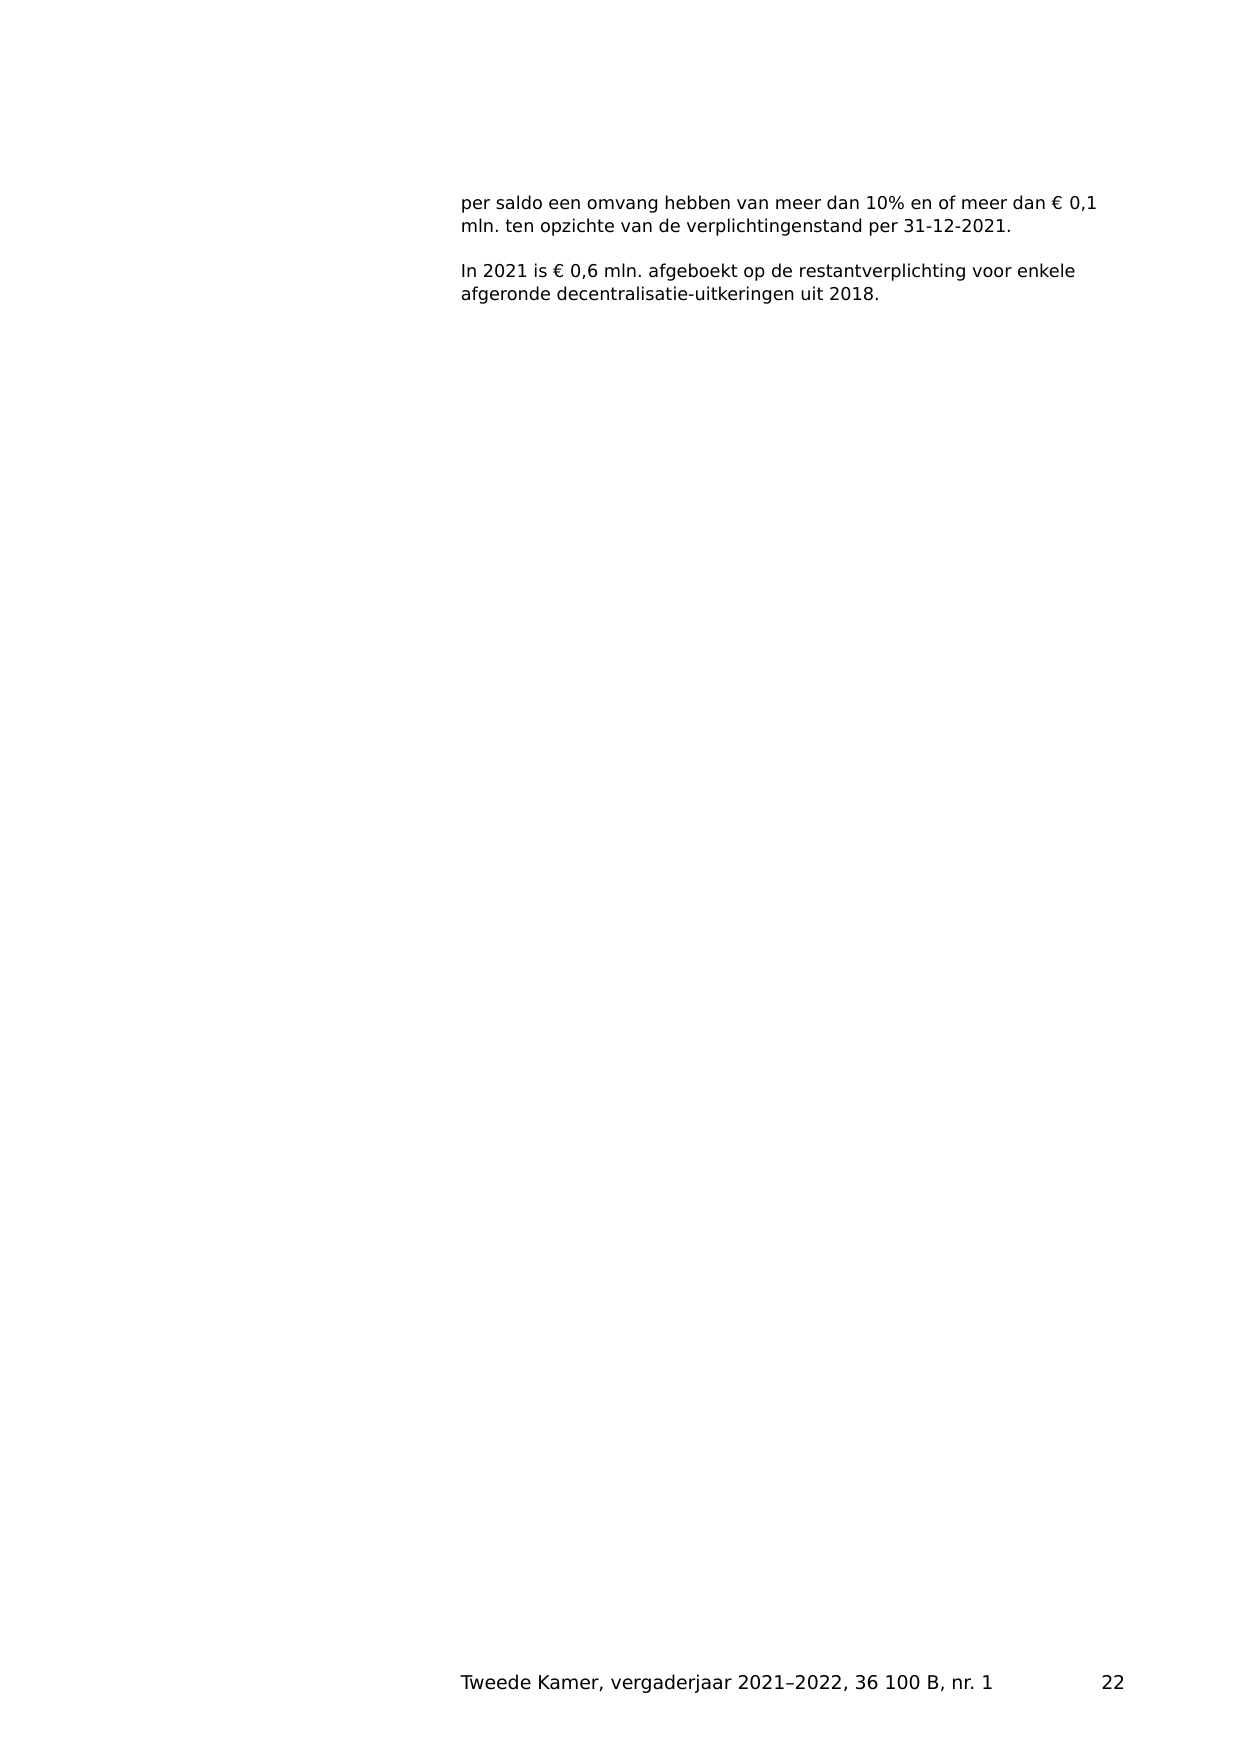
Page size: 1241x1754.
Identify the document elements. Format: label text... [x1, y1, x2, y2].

text In 2021 is € 0,6 mln. afgeboekt op de restantverplichting voor enkele afgeronde decentralisatie-uitkeringen uit 2018. [461, 259, 1125, 305]
text per saldo een omvang hebben van meer dan 10% en of meer dan € 0,1 mln. ten opzichte van de verplichtingenstand per 31-12-2021. [461, 191, 1125, 237]
